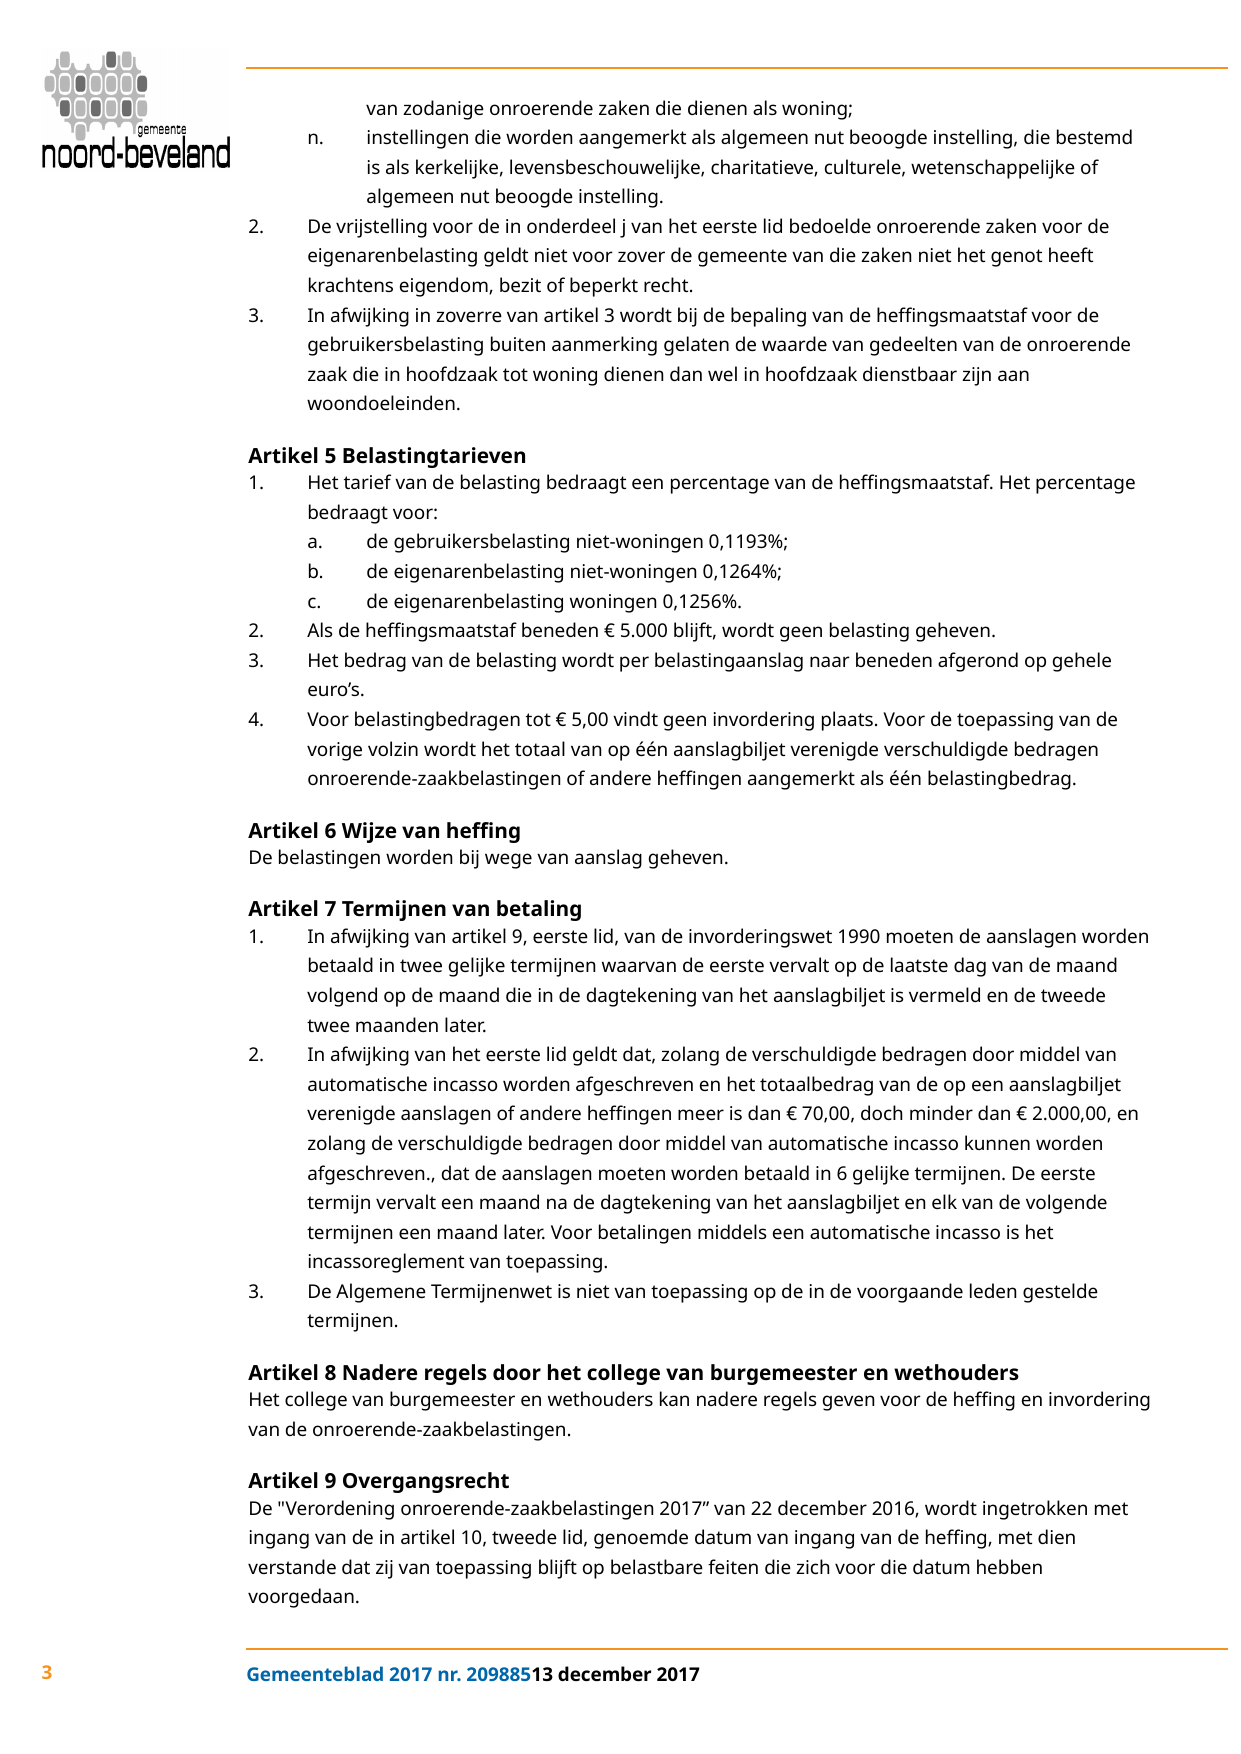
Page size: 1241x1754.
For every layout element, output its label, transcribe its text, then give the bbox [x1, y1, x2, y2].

list In afwijking van artikel 9, eerste lid, van de invorderingswet 1990 moeten de aanslagen worden betaald in twee gelijke termijnen waarvan de eerste vervalt op de laatste dag van de maand volgend op de maand die in de dagtekening van het aanslagbiljet is vermeld en de tweede twee maanden later. [248, 923, 1152, 1037]
list van zodanige onroerende zaken die dienen als woning; [307, 95, 1152, 121]
list de eigenarenbelasting woningen 0,1256%. [307, 588, 1152, 613]
text Het college van burgemeester en wethouders kan nadere regels geven voor de heffing en invordering van de onroerende-zaakbelastingen. [248, 1386, 1152, 1442]
list Het bedrag van de belasting wordt per belastingaanslag naar beneden afgerond op gehele euro’s. [248, 647, 1152, 702]
list Als de heffingsmaatstaf beneden € 5.000 blijft, wordt geen belasting geheven. [248, 617, 1152, 643]
list Het tarief van de belasting bedraagt een percentage van de heffingsmaatstaf. Het percentage bedraagt voor: [248, 469, 1152, 525]
list De Algemene Termijnenwet is niet van toepassing op de in de voorgaande leden gestelde termijnen. [248, 1278, 1152, 1333]
picture [41, 47, 231, 172]
text Artikel 9 Overgangsrecht [248, 1466, 1152, 1495]
list In afwijking in zoverre van artikel 3 wordt bij de bepaling van de heffingsmaatstaf voor de gebruikersbelasting buiten aanmerking gelaten de waarde van gedeelten van de onroerende zaak die in hoofdzaak tot woning dienen dan wel in hoofdzaak dienstbaar zijn aan woondoeleinden. [248, 302, 1152, 416]
text Artikel 7 Termijnen van betaling [248, 894, 1152, 923]
list Voor belastingbedragen tot € 5,00 vindt geen invordering plaats. Voor de toepassing van de vorige volzin wordt het totaal van op één aanslagbiljet verenigde verschuldigde bedragen onroerende-zaakbelastingen of andere heffingen aangemerkt als één belastingbedrag. [248, 706, 1152, 791]
text De belastingen worden bij wege van aanslag geheven. [248, 844, 1152, 870]
text Artikel 8 Nadere regels door het college van burgemeester en wethouders [248, 1358, 1152, 1386]
list de eigenarenbelasting niet-woningen 0,1264%; [307, 558, 1152, 584]
text Artikel 5 Belastingtarieven [248, 441, 1152, 469]
list instellingen die worden aangemerkt als algemeen nut beoogde instelling, die bestemd is als kerkelijke, levensbeschouwelijke, charitatieve, culturele, wetenschappelijke of algemeen nut beoogde instelling. [307, 124, 1152, 209]
text Artikel 6 Wijze van heffing [248, 816, 1152, 844]
list de gebruikersbelasting niet-woningen 0,1193%; [307, 529, 1152, 554]
list In afwijking van het eerste lid geldt dat, zolang de verschuldigde bedragen door middel van automatische incasso worden afgeschreven en het totaalbedrag van de op een aanslagbiljet verenigde aanslagen of andere heffingen meer is dan € 70,00, doch minder dan € 2.000,00, en zolang de verschuldigde bedragen door middel van automatische incasso kunnen worden afgeschreven., dat de aanslagen moeten worden betaald in 6 gelijke termijnen. De eerste termijn vervalt een maand na de dagtekening van het aanslagbiljet en elk van de volgende termijnen een maand later. Voor betalingen middels een automatische incasso is het incassoreglement van toepassing. [248, 1041, 1152, 1274]
list De vrijstelling voor de in onderdeel j van het eerste lid bedoelde onroerende zaken voor de eigenarenbelasting geldt niet voor zover de gemeente van die zaken niet het genot heeft krachtens eigendom, bezit of beperkt recht. [248, 213, 1152, 298]
text De "Verordening onroerende-zaakbelastingen 2017” van 22 december 2016, wordt ingetrokken met ingang van de in artikel 10, tweede lid, genoemde datum van ingang van de heffing, met dien verstande dat zij van toepassing blijft op belastbare feiten die zich voor die datum hebben voorgedaan. [248, 1495, 1152, 1609]
